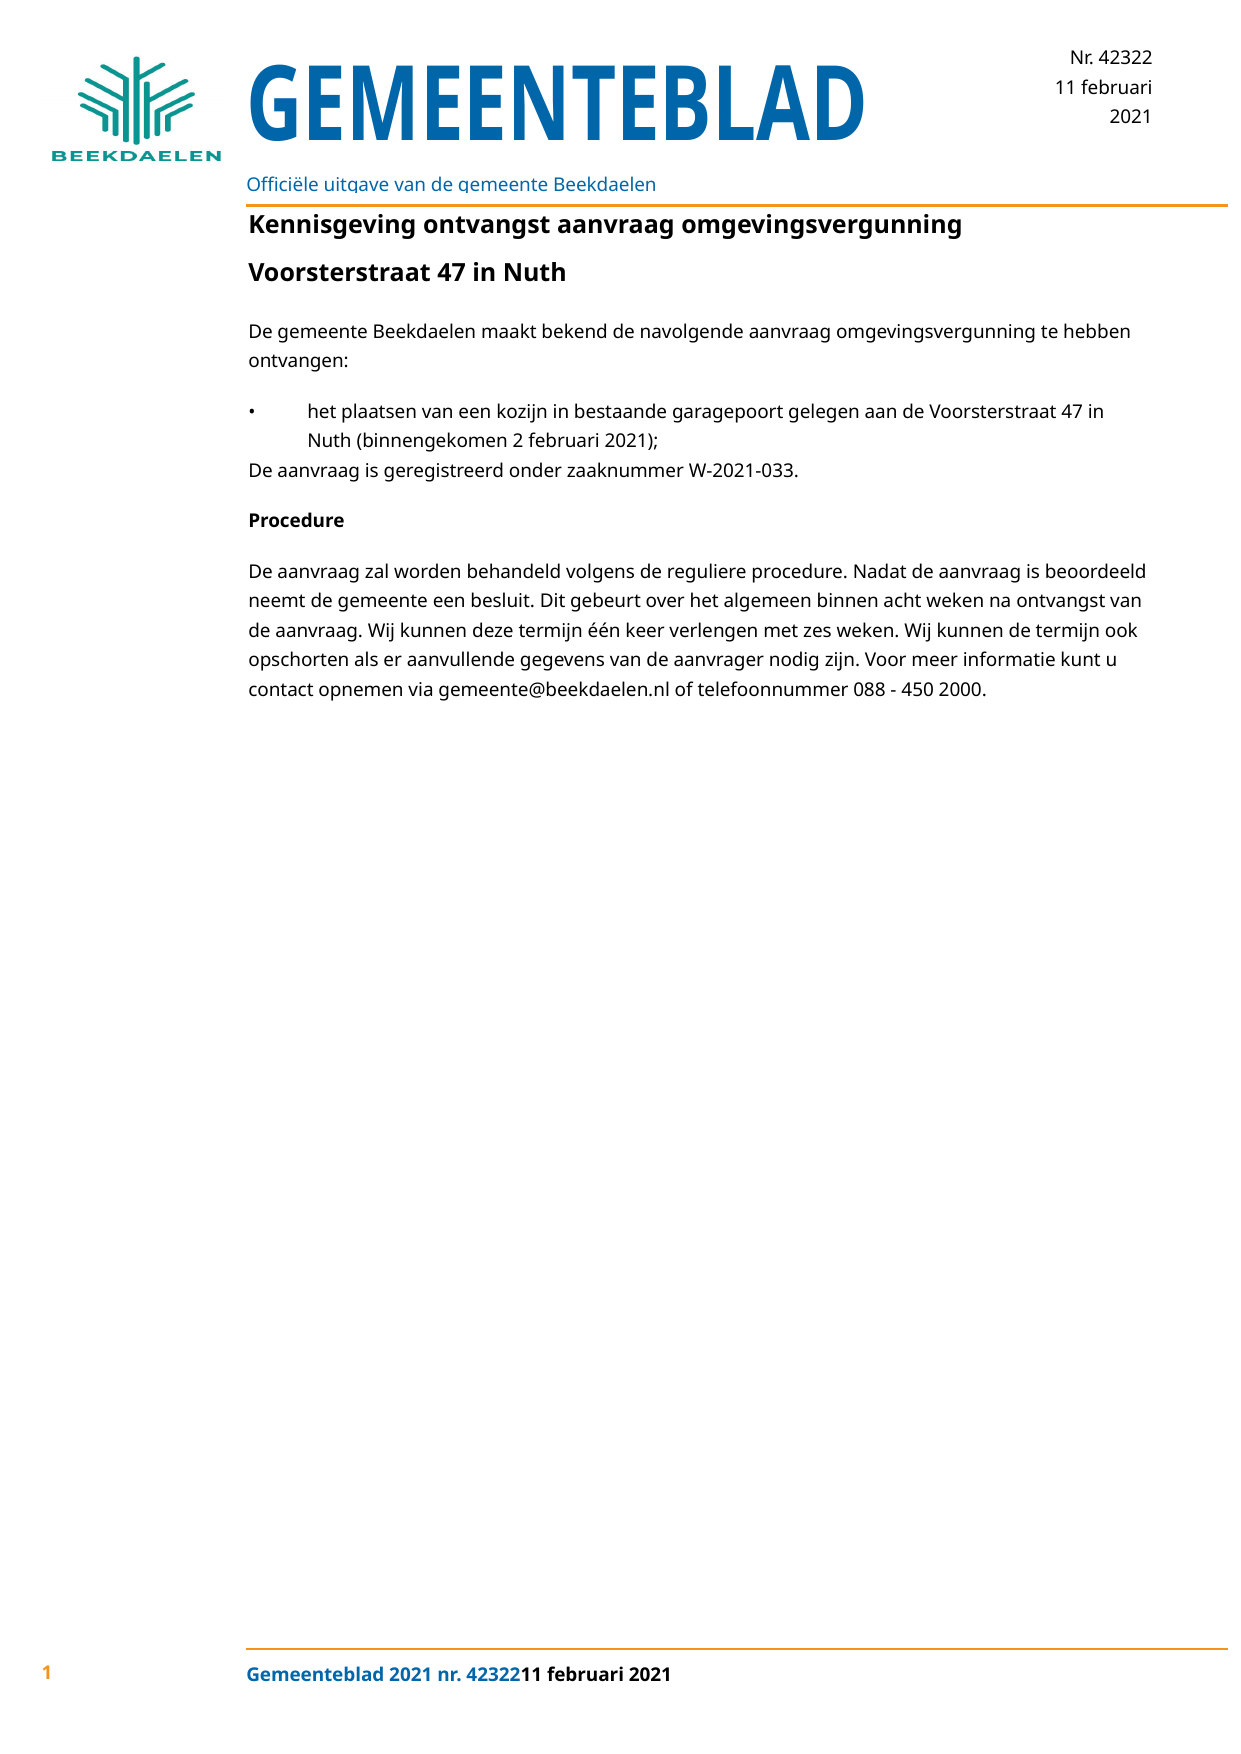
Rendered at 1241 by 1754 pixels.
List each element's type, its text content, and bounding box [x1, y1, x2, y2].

text De aanvraag zal worden behandeld volgens de reguliere procedure. Nadat de aanvraag is beoordeeld neemt de gemeente een besluit. Dit gebeurt over het algemeen binnen acht weken na ontvangst van de aanvraag. Wij kunnen deze termijn één keer verlengen met zes weken. Wij kunnen de termijn ook opschorten als er aanvullende gegevens van de aanvrager nodig zijn. Voor meer informatie kunt u contact opnemen via gemeente@beekdaelen.nl of telefoonnummer 088 - 450 2000. [248, 558, 1152, 702]
text Procedure [248, 507, 1152, 533]
text Kennisgeving ontvangst aanvraag omgevingsvergunning Voorsterstraat 47 in Nuth [248, 207, 1152, 288]
picture [41, 47, 231, 172]
list het plaatsen van een kozijn in bestaande garagepoort gelegen aan de Voorsterstraat 47 in Nuth (binnengekomen 2 februari 2021); [248, 398, 1152, 453]
text De gemeente Beekdaelen maakt bekend de navolgende aanvraag omgevingsvergunning te hebben ontvangen: [248, 318, 1152, 373]
text De aanvraag is geregistreerd onder zaaknummer W-2021-033. [248, 457, 1152, 483]
